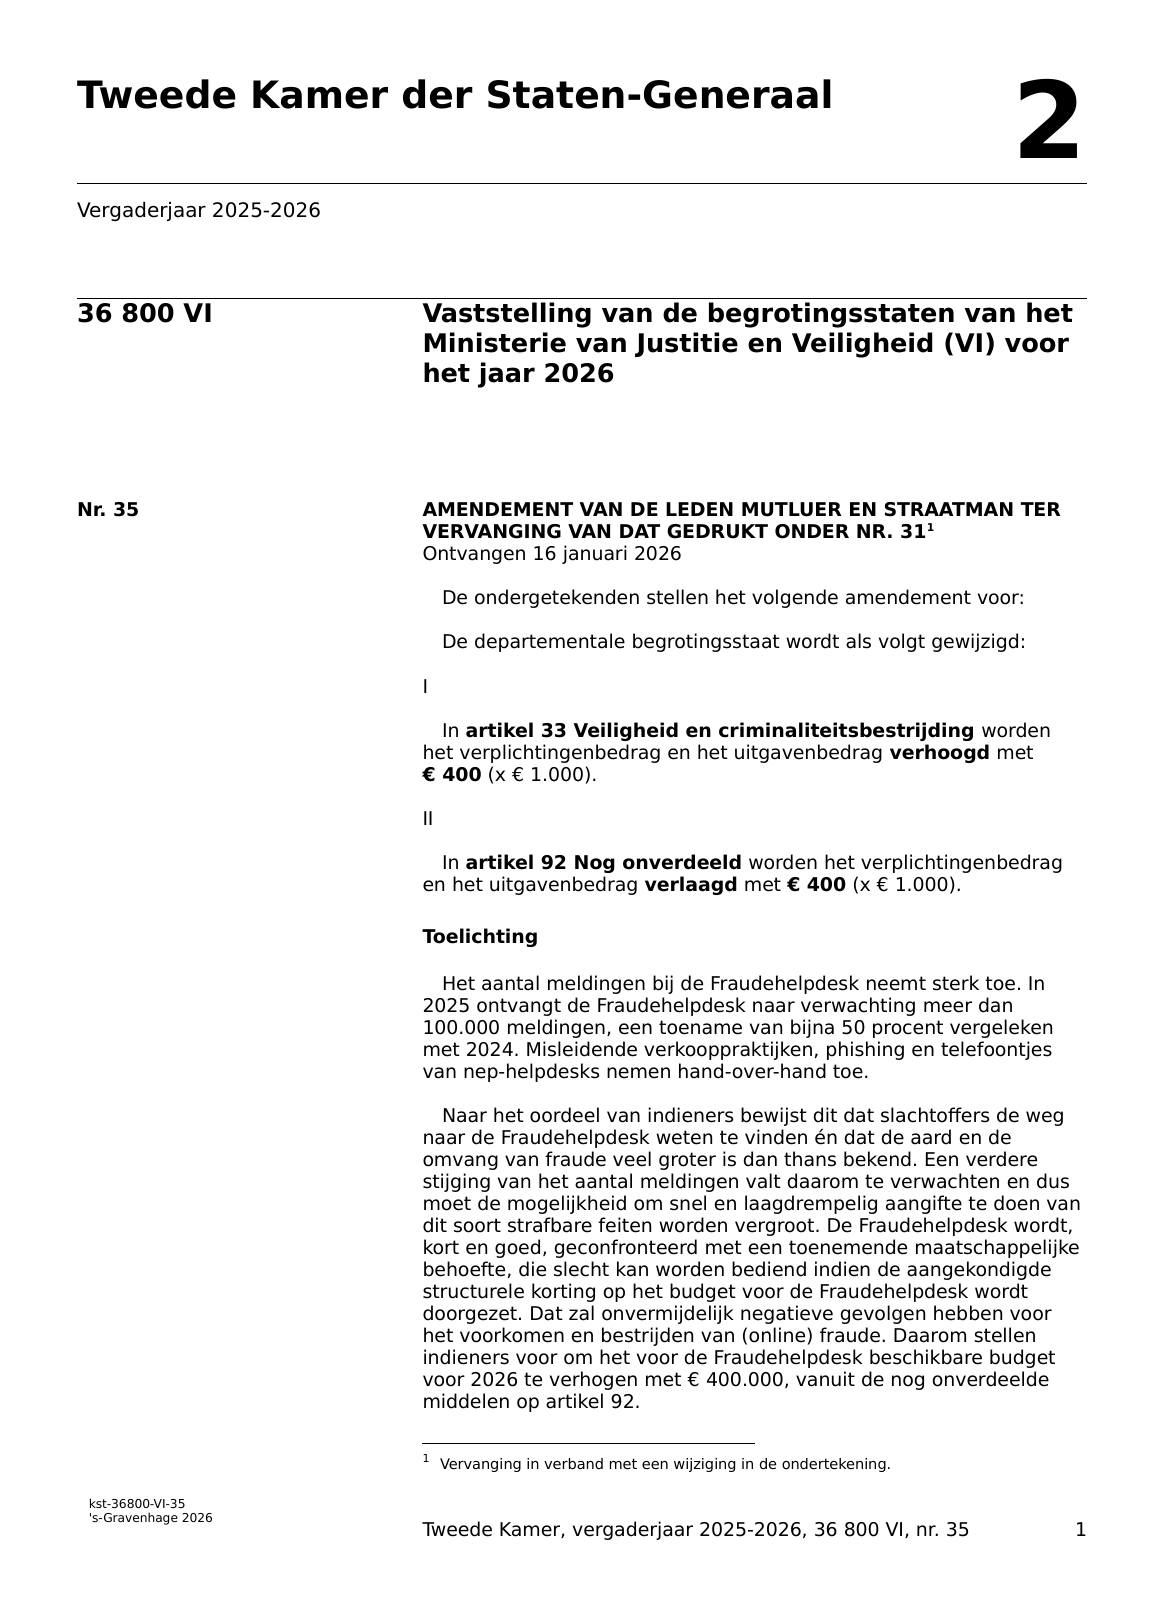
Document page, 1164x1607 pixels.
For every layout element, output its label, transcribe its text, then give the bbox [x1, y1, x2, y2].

text De departementale begrotingsstaat wordt als volgt gewijzigd: [422, 631, 1087, 653]
text Naar het oordeel van indieners bewijst dit dat slachtoffers de weg naar de Fraudehelpdesk weten te vinden én dat de aard en de omvang van fraude veel groter is dan thans bekend. Een verdere stijging van het aantal meldingen valt daarom te verwachten en dus moet de mogelijkheid om snel en laagdrempelig aangifte te doen van dit soort strafbare feiten worden vergroot. De Fraudehelpdesk wordt, kort en goed, geconfronteerd met een toenemende maatschappelijke behoefte, die slecht kan worden bediend indien de aangekondigde structurele korting op het budget voor de Fraudehelpdesk wordt doorgezet. Dat zal onvermijdelijk negatieve gevolgen hebben voor het voorkomen en bestrijden van (online) fraude. Daarom stellen indieners voor om het voor de Fraudehelpdesk beschikbare budget voor 2026 te verhogen met € 400.000, vanuit de nog onverdeelde middelen op artikel 92. [422, 1105, 1087, 1413]
text De ondergetekenden stellen het volgende amendement voor: [422, 587, 1087, 609]
text II [422, 808, 1087, 830]
table_header Tweede Kamer der Staten-Generaal [77, 59, 886, 183]
table_cell Vergaderjaar 2025-2026 [77, 184, 1087, 298]
subtitle Nr. 35 AMENDEMENT VAN DE LEDEN MUTLUER EN STRAATMAN TER VERVANGING VAN DAT GEDRUKT ONDER NR. 31 [77, 499, 1087, 543]
text I [422, 676, 1087, 697]
subtitle Toelichting [422, 926, 1087, 948]
text In artikel 92 Nog onverdeeld worden het verplichtingenbedrag en het uitgavenbedrag verlaagd met € 400 (x € 1.000). [422, 852, 1087, 896]
text In artikel 33 Veiligheid en criminaliteitsbestrijding worden het verplichtingenbedrag en het uitgavenbedrag verhoogd met € 400 (x € 1.000). [422, 720, 1087, 786]
subtitle 36 800 VI Vaststelling van de begrotingsstaten van het Ministerie van Justitie en Veiligheid (VI) voor het jaar 2026 [77, 299, 1087, 388]
text kst-36800-VI-35 [88, 1497, 323, 1511]
text 's-Gravenhage 2026 [88, 1511, 323, 1525]
table_header 2 [886, 59, 1087, 183]
text Vervanging in verband met een wijziging in de ondertekening. [422, 1452, 1087, 1474]
text Het aantal meldingen bij de Fraudehelpdesk neemt sterk toe. In 2025 ontvangt de Fraudehelpdesk naar verwachting meer dan 100.000 meldingen, een toename van bijna 50 procent vergeleken met 2024. Misleidende verkooppraktijken, phishing en telefoontjes van nep-helpdesks nemen hand-over-hand toe. [422, 973, 1087, 1083]
text Ontvangen 16 januari 2026 [422, 543, 1087, 565]
